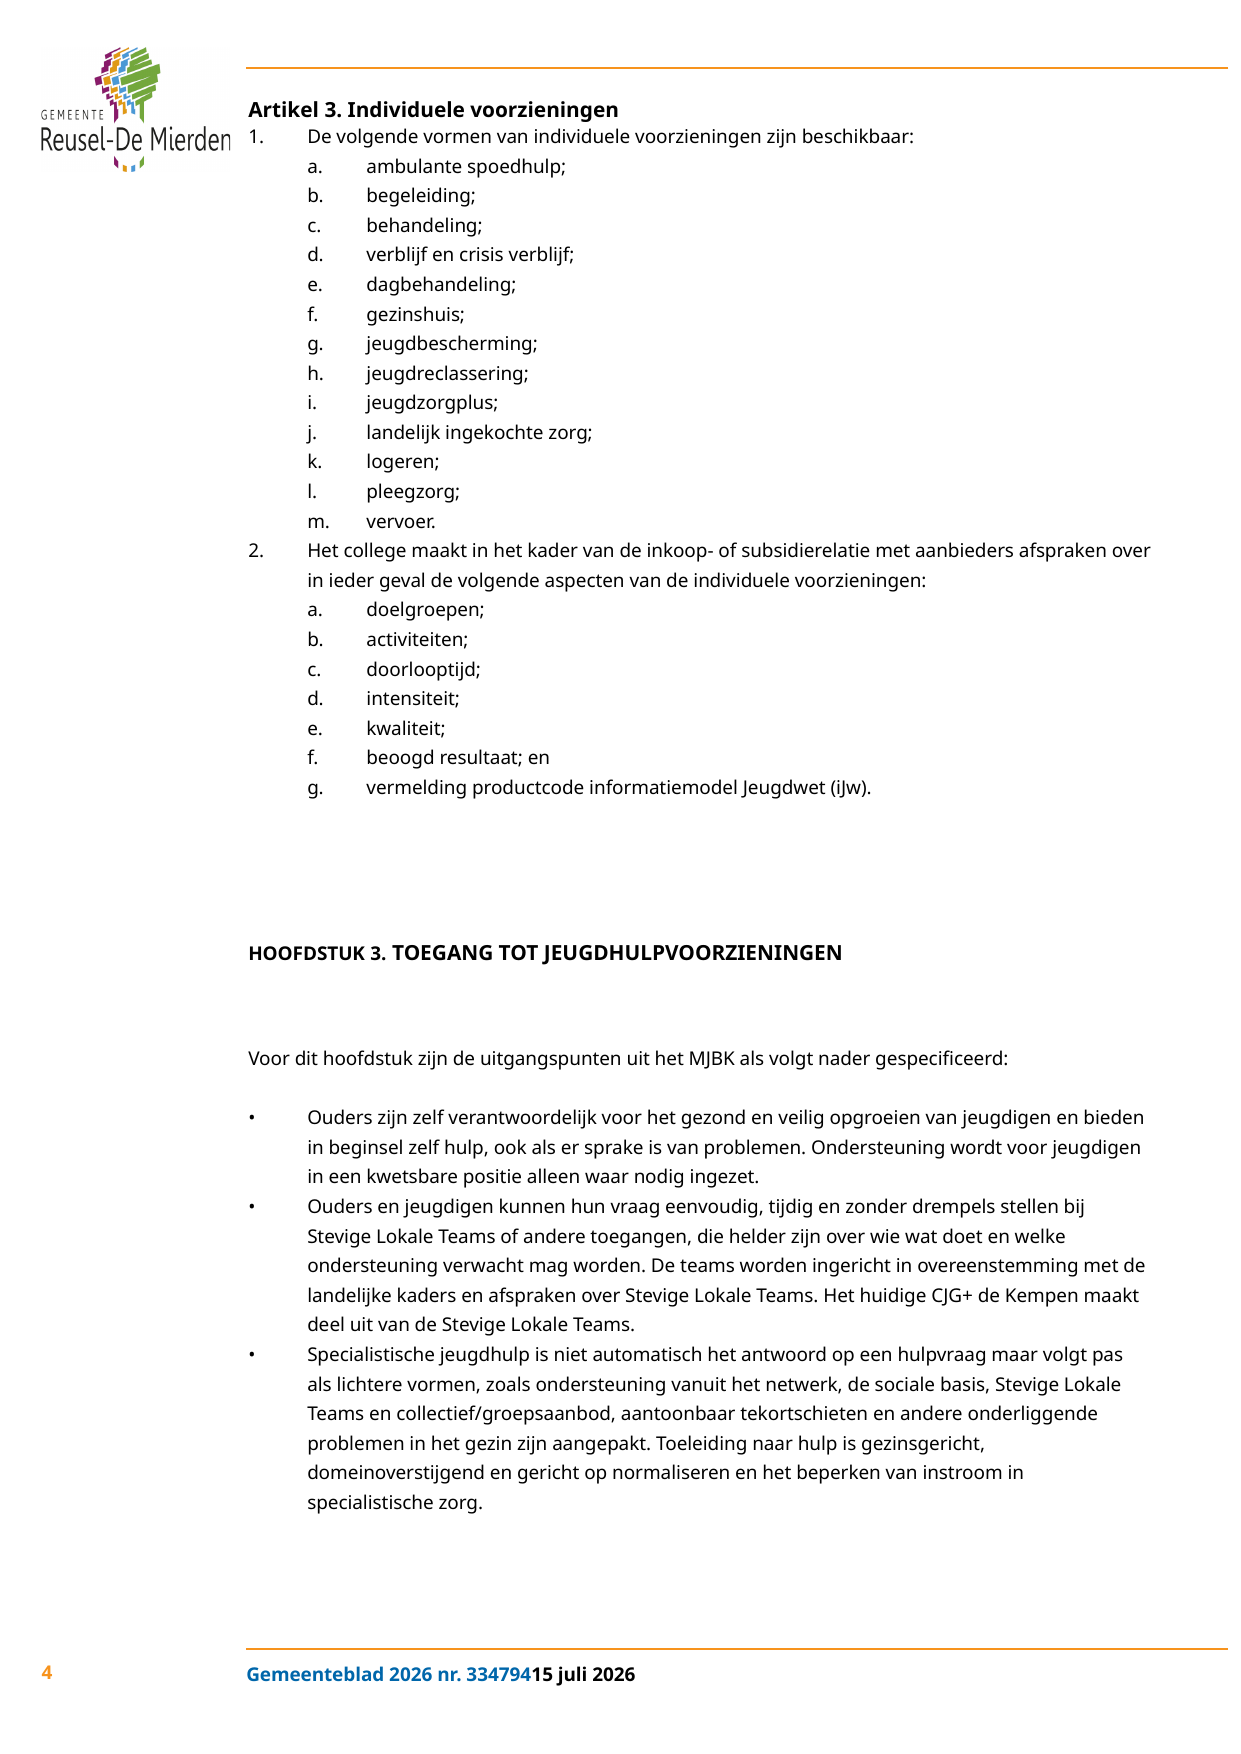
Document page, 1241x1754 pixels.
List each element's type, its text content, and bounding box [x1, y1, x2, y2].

list doorlooptijd; [307, 656, 1152, 681]
text Artikel 3. Individuele voorzieningen [248, 95, 1152, 123]
list gezinshuis; [307, 301, 1152, 326]
list pleegzorg; [307, 478, 1152, 504]
list kwaliteit; [307, 715, 1152, 741]
picture [41, 47, 231, 172]
text HOOFDSTUK 3. TOEGANG TOT JEUGDHULPVOORZIENINGEN [248, 938, 1152, 966]
list activiteiten; [307, 626, 1152, 652]
list landelijk ingekochte zorg; [307, 419, 1152, 445]
list Ouders zijn zelf verantwoordelijk voor het gezond en veilig opgroeien van jeugdigen en bieden in beginsel zelf hulp, ook als er sprake is van problemen. Ondersteuning wordt voor jeugdigen in een kwetsbare positie alleen waar nodig ingezet. [248, 1104, 1152, 1189]
list De volgende vormen van individuele voorzieningen zijn beschikbaar: [248, 123, 1152, 149]
list ambulante spoedhulp; [307, 153, 1152, 178]
list vermelding productcode informatiemodel Jeugdwet (iJw). [307, 774, 1152, 800]
list Specialistische jeugdhulp is niet automatisch het antwoord op een hulpvraag maar volgt pas als lichtere vormen, zoals ondersteuning vanuit het netwerk, de sociale basis, Stevige Lokale Teams en collectief/groepsaanbod, aantoonbaar tekortschieten en andere onderliggende problemen in het gezin zijn aangepakt. Toeleiding naar hulp is gezinsgericht, domeinoverstijgend en gericht op normaliseren en het beperken van instroom in specialistische zorg. [248, 1341, 1152, 1515]
list dagbehandeling; [307, 271, 1152, 297]
list behandeling; [307, 212, 1152, 238]
text Voor dit hoofdstuk zijn de uitgangspunten uit het MJBK als volgt nader gespecificeerd: [248, 1045, 1152, 1071]
list jeugdbescherming; [307, 330, 1152, 356]
list jeugdreclassering; [307, 360, 1152, 386]
list logeren; [307, 449, 1152, 474]
list doelgroepen; [307, 597, 1152, 622]
list Het college maakt in het kader van de inkoop- of subsidierelatie met aanbieders afspraken over in ieder geval de volgende aspecten van de individuele voorzieningen: [248, 537, 1152, 593]
list verblijf en crisis verblijf; [307, 242, 1152, 267]
list vervoer. [307, 508, 1152, 533]
list beoogd resultaat; en [307, 744, 1152, 770]
list intensiteit; [307, 685, 1152, 711]
list begeleiding; [307, 182, 1152, 208]
list Ouders en jeugdigen kunnen hun vraag eenvoudig, tijdig en zonder drempels stellen bij Stevige Lokale Teams of andere toegangen, die helder zijn over wie wat doet en welke ondersteuning verwacht mag worden. De teams worden ingericht in overeenstemming met de landelijke kaders en afspraken over Stevige Lokale Teams. Het huidige CJG+ de Kempen maakt deel uit van de Stevige Lokale Teams. [248, 1193, 1152, 1337]
list jeugdzorgplus; [307, 389, 1152, 415]
